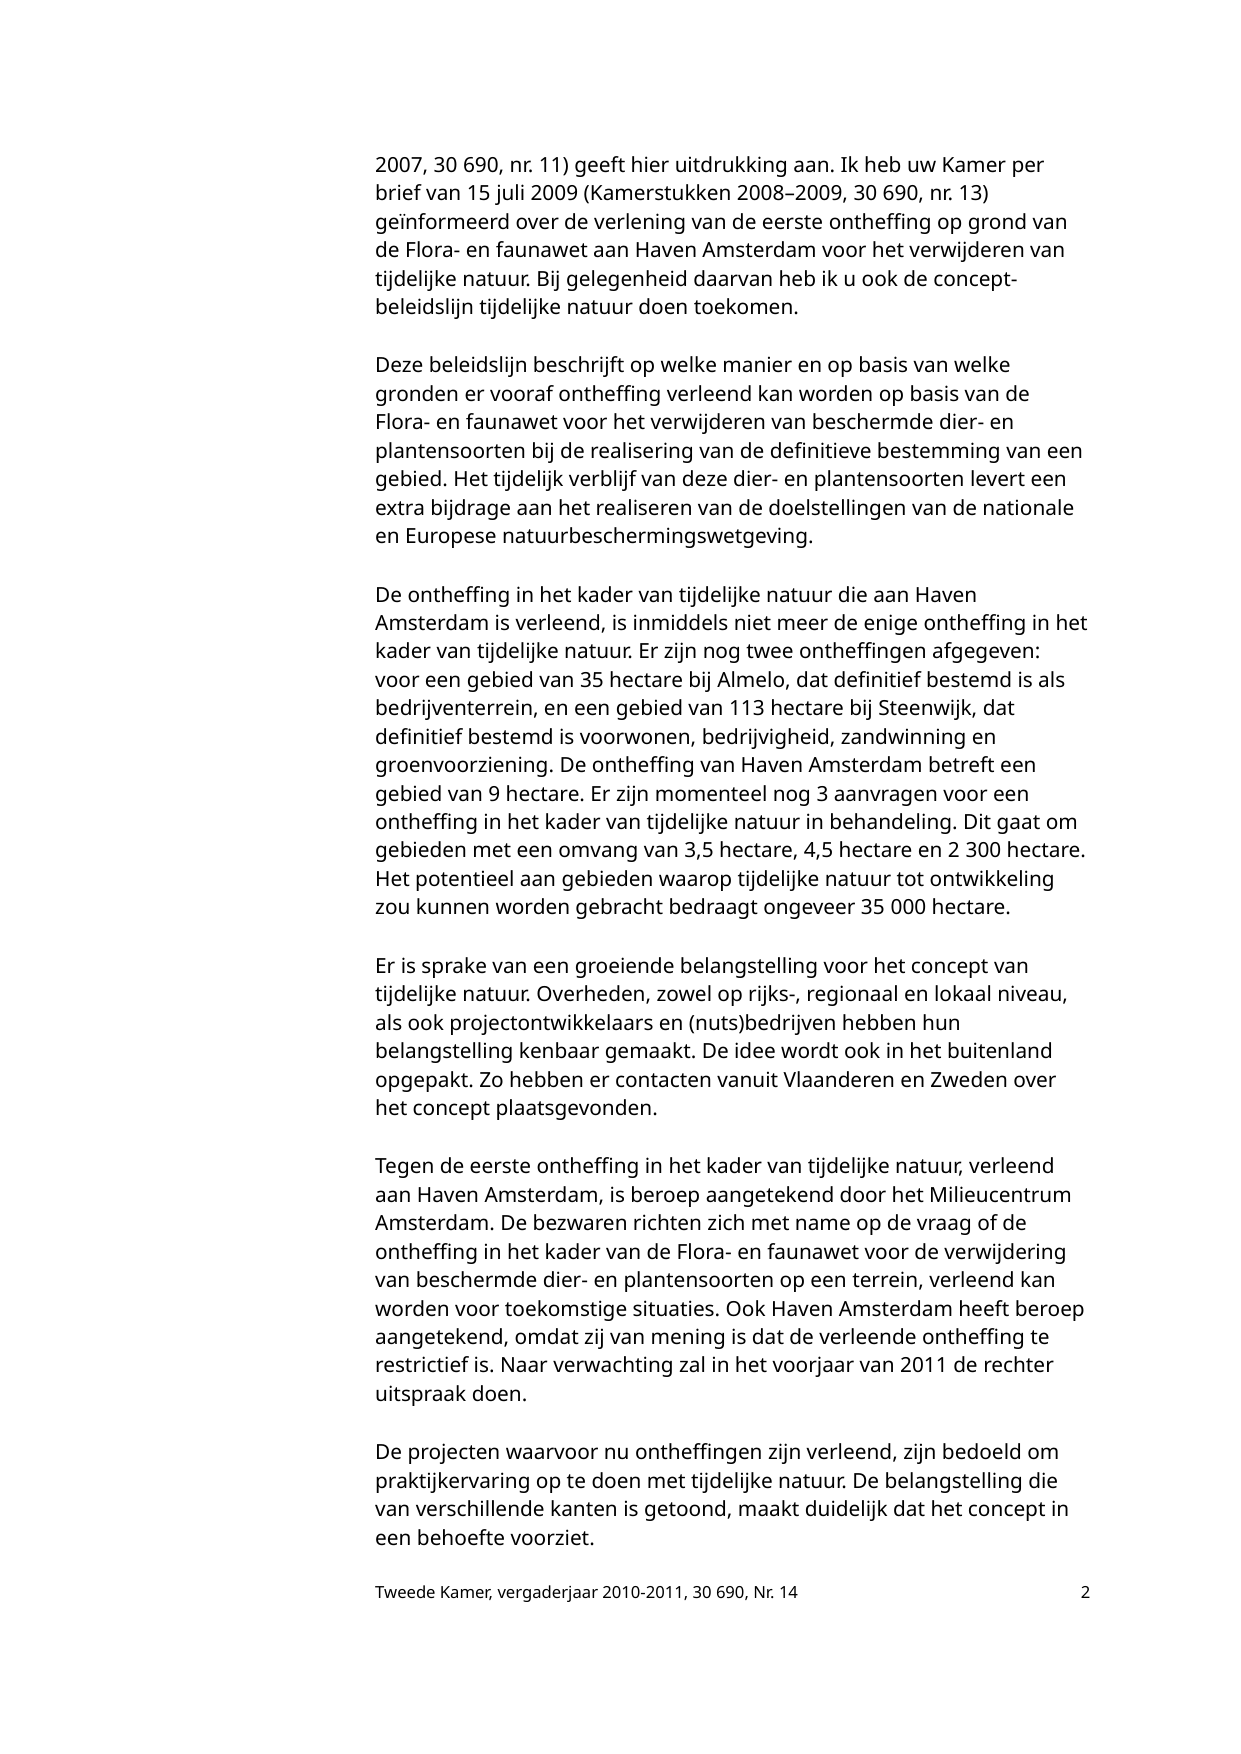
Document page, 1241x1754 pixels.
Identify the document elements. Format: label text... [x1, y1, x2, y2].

text De projecten waarvoor nu ontheffingen zijn verleend, zijn bedoeld om praktijkervaring op te doen met tijdelijke natuur. De belangstelling die van verschillende kanten is getoond, maakt duidelijk dat het concept in een behoefte voorziet. [375, 1437, 1090, 1551]
text Deze beleidslijn beschrijft op welke manier en op basis van welke gronden er vooraf ontheffing verleend kan worden op basis van de Flora- en faunawet voor het verwijderen van beschermde dier- en plantensoorten bij de realisering van de definitieve bestemming van een gebied. Het tijdelijk verblijf van deze dier- en plantensoorten levert een extra bijdrage aan het realiseren van de doelstellingen van de nationale en Europese natuurbeschermingswetgeving. [375, 351, 1090, 550]
text Er is sprake van een groeiende belangstelling voor het concept van tijdelijke natuur. Overheden, zowel op rijks-, regionaal en lokaal niveau, als ook projectontwikkelaars en (nuts)bedrijven hebben hun belangstelling kenbaar gemaakt. De idee wordt ook in het buitenland opgepakt. Zo hebben er contacten vanuit Vlaanderen en Zweden over het concept plaatsgevonden. [375, 951, 1090, 1122]
text Tegen de eerste ontheffing in het kader van tijdelijke natuur, verleend aan Haven Amsterdam, is beroep aangetekend door het Milieucentrum Amsterdam. De bezwaren richten zich met name op de vraag of de ontheffing in het kader van de Flora- en faunawet voor de verwijdering van beschermde dier- en plantensoorten op een terrein, verleend kan worden voor toekomstige situaties. Ook Haven Amsterdam heeft beroep aangetekend, omdat zij van mening is dat de verleende ontheffing te restrictief is. Naar verwachting zal in het voorjaar van 2011 de rechter uitspraak doen. [375, 1152, 1090, 1407]
text De ontheffing in het kader van tijdelijke natuur die aan Haven Amsterdam is verleend, is inmiddels niet meer de enige ontheffing in het kader van tijdelijke natuur. Er zijn nog twee ontheffingen afgegeven: voor een gebied van 35 hectare bij Almelo, dat definitief bestemd is als bedrijventerrein, en een gebied van 113 hectare bij Steenwijk, dat definitief bestemd is voorwonen, bedrijvigheid, zandwinning en groenvoorziening. De ontheffing van Haven Amsterdam betreft een gebied van 9 hectare. Er zijn momenteel nog 3 aanvragen voor een ontheffing in het kader van tijdelijke natuur in behandeling. Dit gaat om gebieden met een omvang van 3,5 hectare, 4,5 hectare en 2 300 hectare. Het potentieel aan gebieden waarop tijdelijke natuur tot ontwikkeling zou kunnen worden gebracht bedraagt ongeveer 35 000 hectare. [375, 580, 1090, 921]
text 2007, 30 690, nr. 11) geeft hier uitdrukking aan. Ik heb uw Kamer per brief van 15 juli 2009 (Kamerstukken 2008–2009, 30 690, nr. 13) geïnformeerd over de verlening van de eerste ontheffing op grond van de Flora- en faunawet aan Haven Amsterdam voor het verwijderen van tijdelijke natuur. Bij gelegenheid daarvan heb ik u ook de concept-beleidslijn tijdelijke natuur doen toekomen. [375, 150, 1090, 321]
